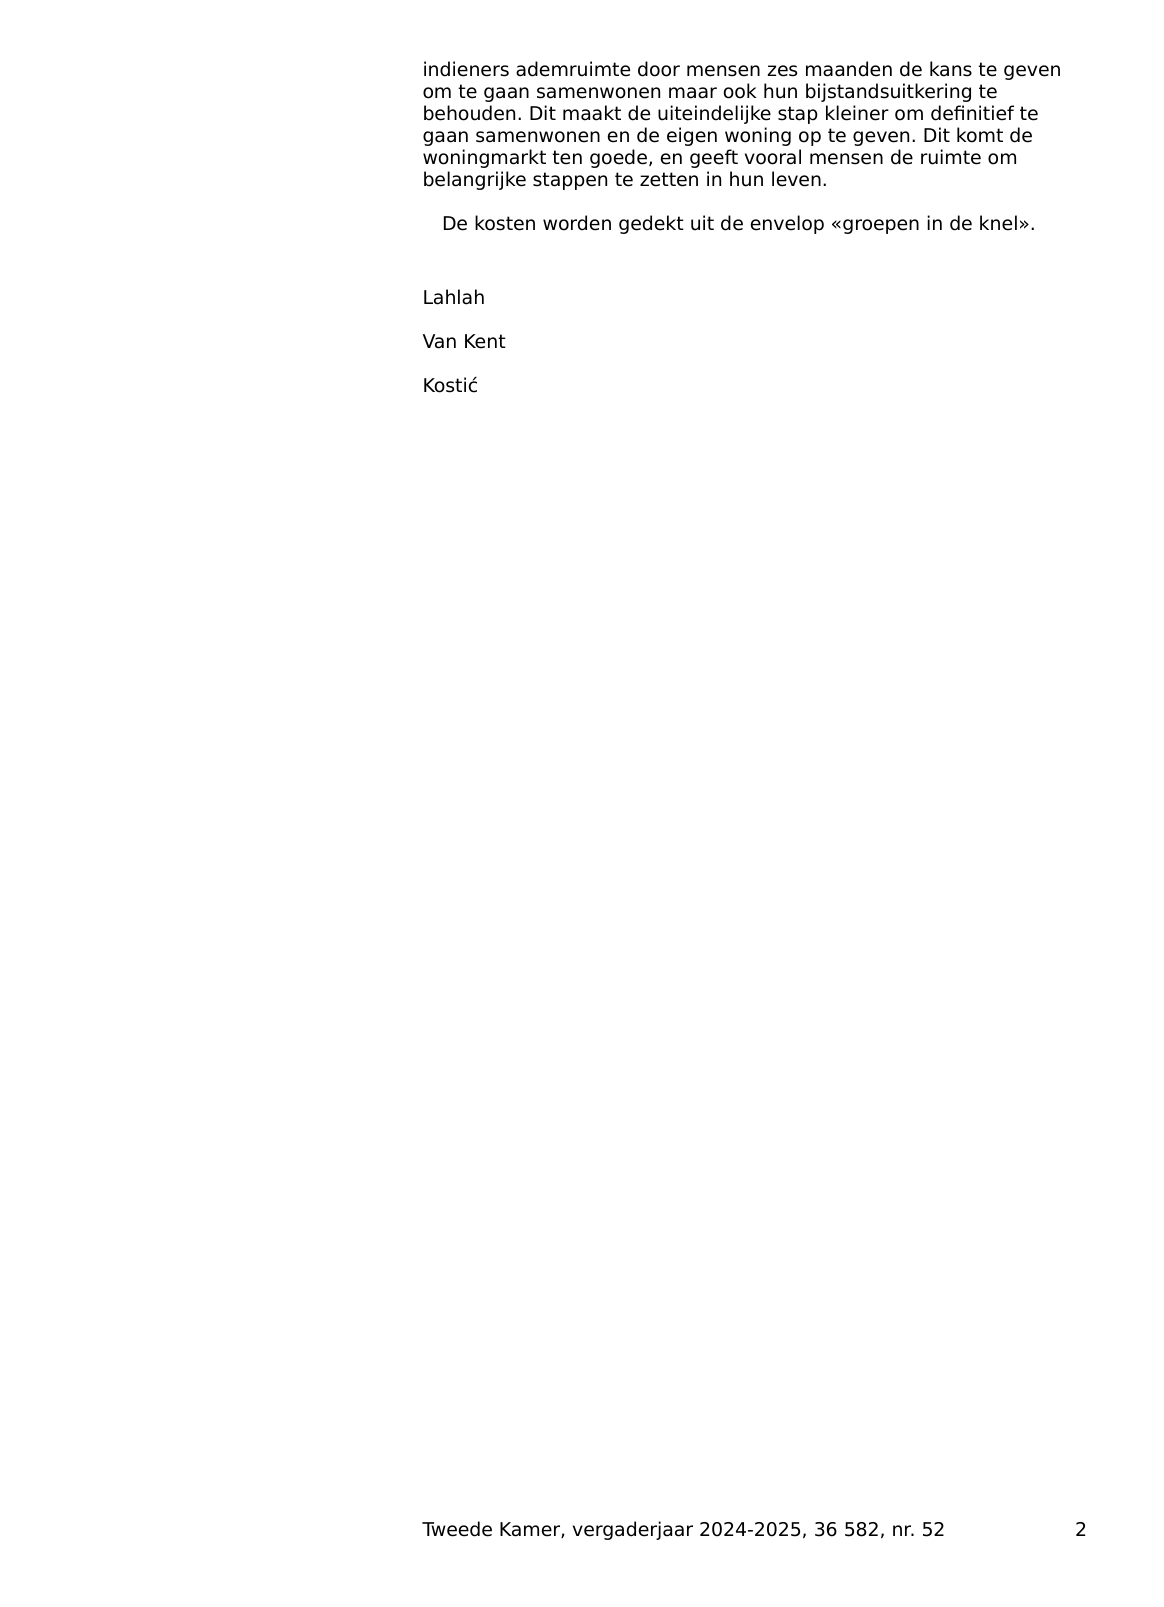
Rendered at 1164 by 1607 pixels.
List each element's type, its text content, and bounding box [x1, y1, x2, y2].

text De kosten worden gedekt uit de envelop «groepen in de knel». [422, 213, 1087, 235]
text indieners ademruimte door mensen zes maanden de kans te geven om te gaan samenwonen maar ook hun bijstandsuitkering te behouden. Dit maakt de uiteindelijke stap kleiner om definitief te gaan samenwonen en de eigen woning op te geven. Dit komt de woningmarkt ten goede, en geeft vooral mensen de ruimte om belangrijke stappen te zetten in hun leven. [422, 59, 1087, 191]
text Lahlah Van Kent Kostić [422, 265, 1087, 397]
